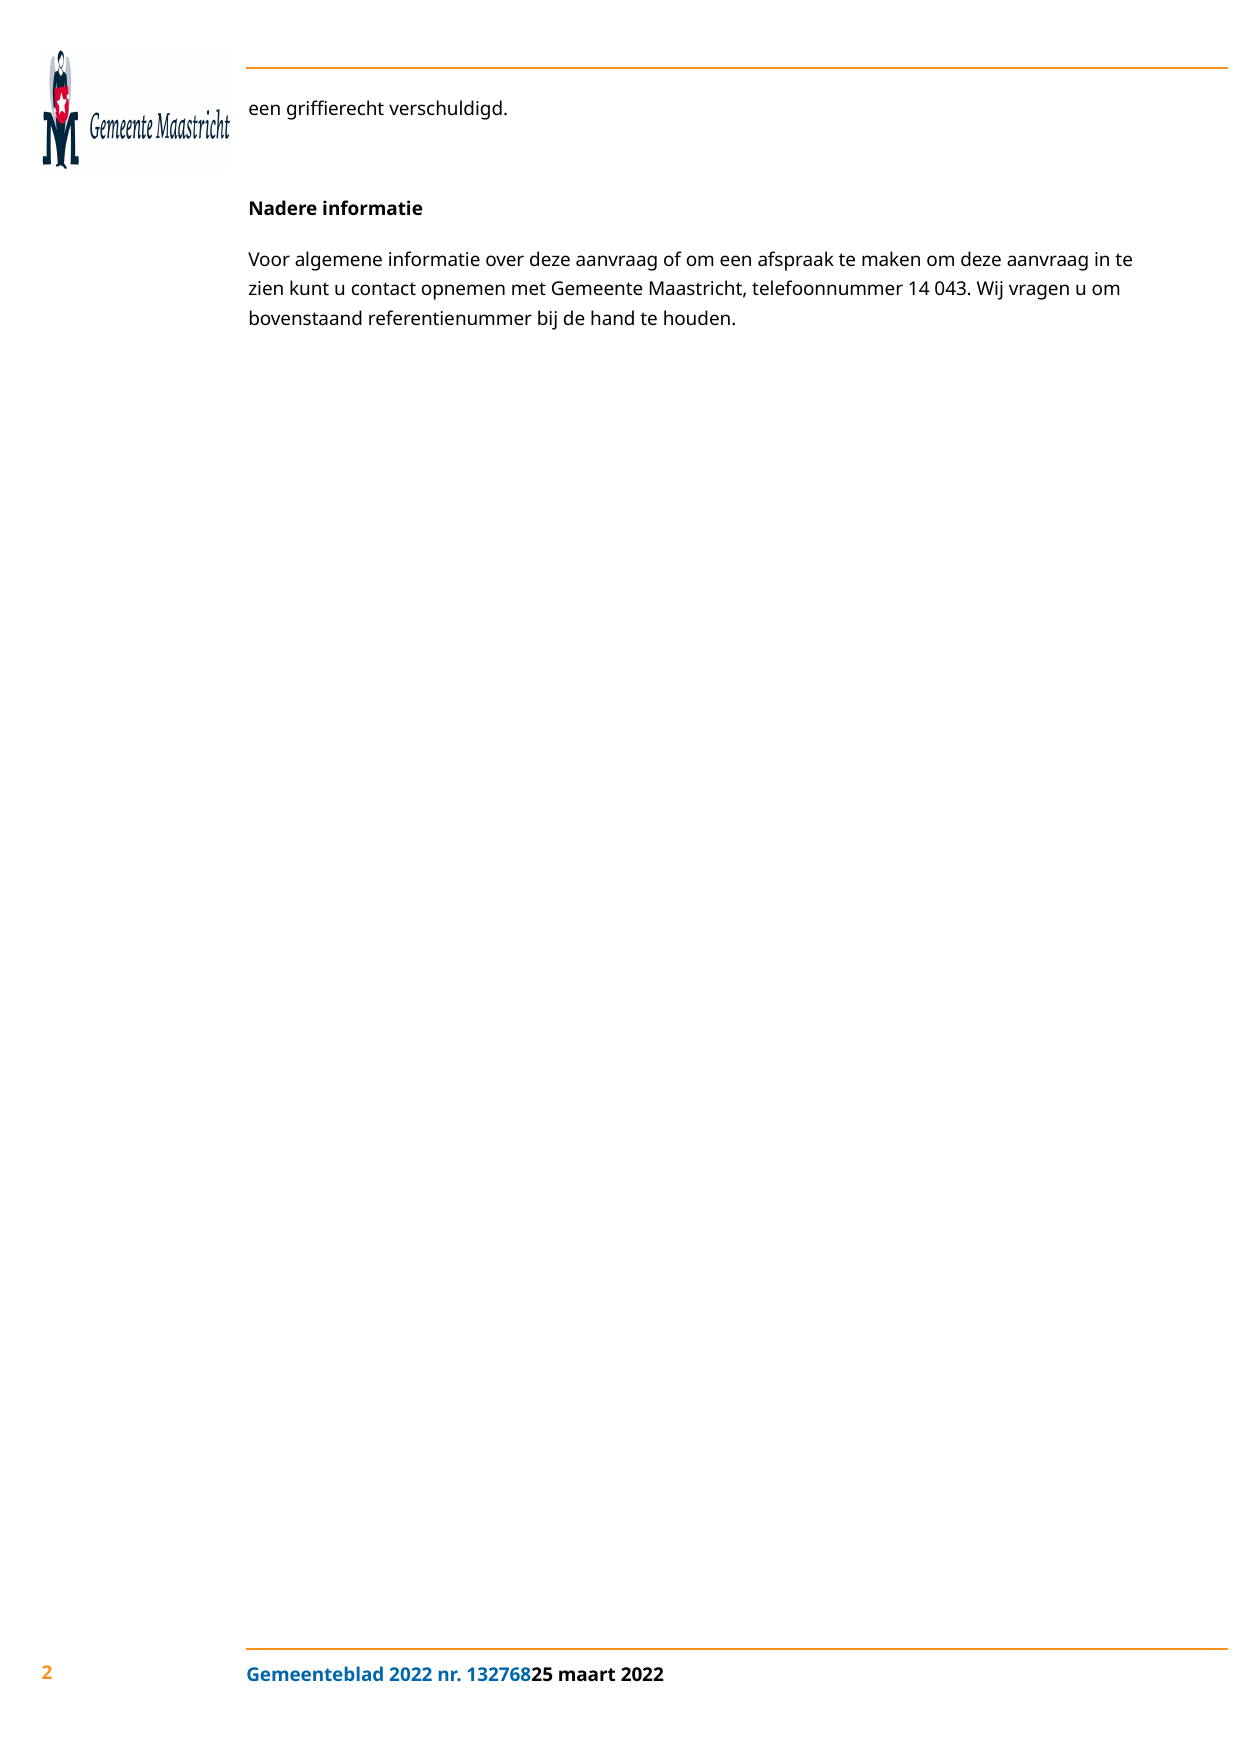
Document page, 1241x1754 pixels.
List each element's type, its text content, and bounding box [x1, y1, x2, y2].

picture [41, 47, 231, 172]
text Voor algemene informatie over deze aanvraag of om een afspraak te maken om deze aanvraag in te zien kunt u contact opnemen met Gemeente Maastricht, telefoonnummer 14 043. Wij vragen u om bovenstaand referentienummer bij de hand te houden. [248, 246, 1152, 331]
text een griffierecht verschuldigd. [248, 95, 1152, 121]
text Nadere informatie [248, 196, 1152, 221]
